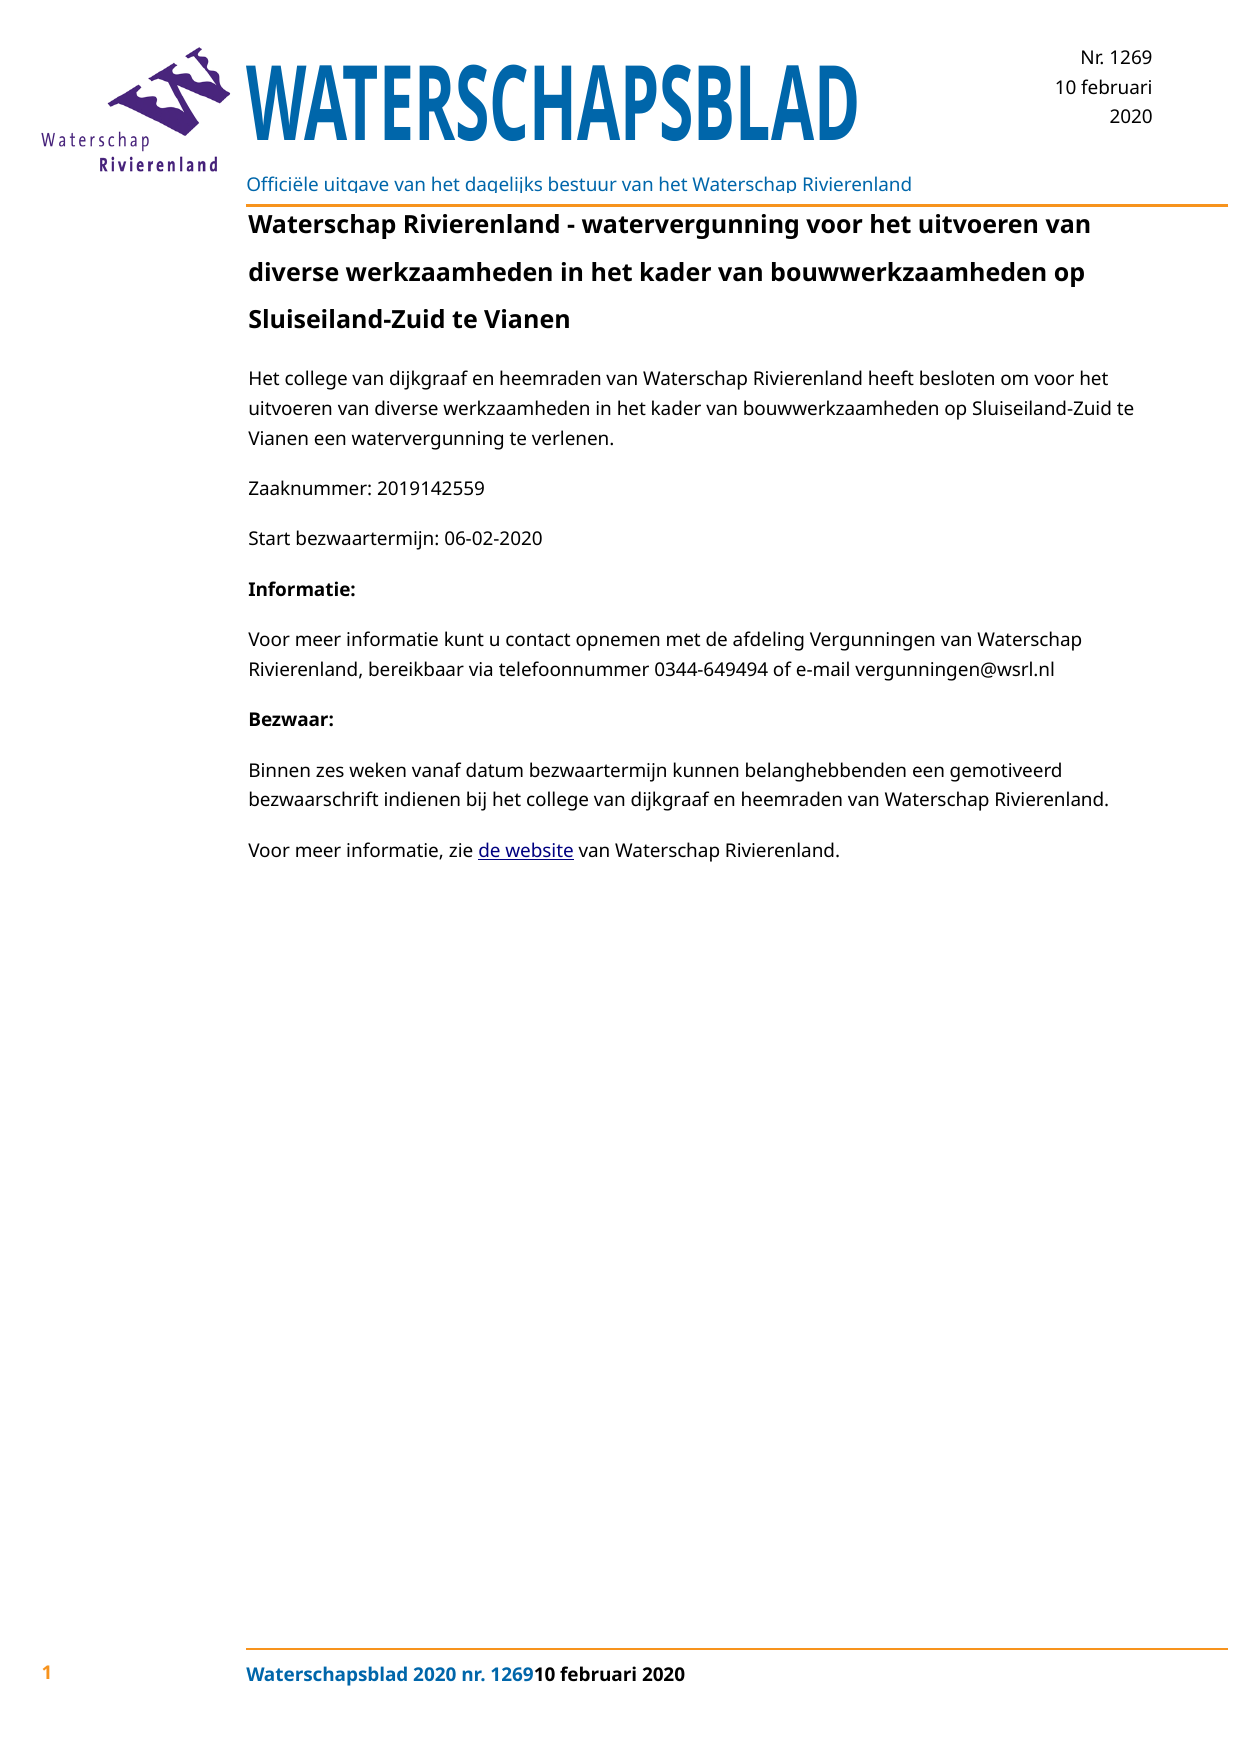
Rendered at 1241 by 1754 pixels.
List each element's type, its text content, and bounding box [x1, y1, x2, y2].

text Zaaknummer: 2019142559 [248, 475, 1152, 501]
text Binnen zes weken vanaf datum bezwaartermijn kunnen belanghebbenden een gemotiveerd bezwaarschrift indienen bij het college van dijkgraaf en heemraden van Waterschap Rivierenland. [248, 757, 1152, 812]
text Voor meer informatie kunt u contact opnemen met de afdeling Vergunningen van Waterschap Rivierenland, bereikbaar via telefoonnummer 0344-649494 of e-mail vergunningen@wsrl.nl [248, 626, 1152, 682]
text Start bezwaartermijn: 06-02-2020 [248, 526, 1152, 551]
text Het college van dijkgraaf en heemraden van Waterschap Rivierenland heeft besloten om voor het uitvoeren van diverse werkzaamheden in het kader van bouwwerkzaamheden op Sluiseiland-Zuid te Vianen een watervergunning te verlenen. [248, 366, 1152, 450]
text Informatie: [248, 576, 1152, 602]
picture [41, 47, 231, 172]
text Bezwaar: [248, 706, 1152, 732]
text Waterschap Rivierenland - watervergunning voor het uitvoeren van diverse werkzaamheden in het kader van bouwwerkzaamheden op Sluiseiland-Zuid te Vianen [248, 207, 1152, 336]
text Voor meer informatie, zie de website van Waterschap Rivierenland. [248, 837, 1152, 862]
